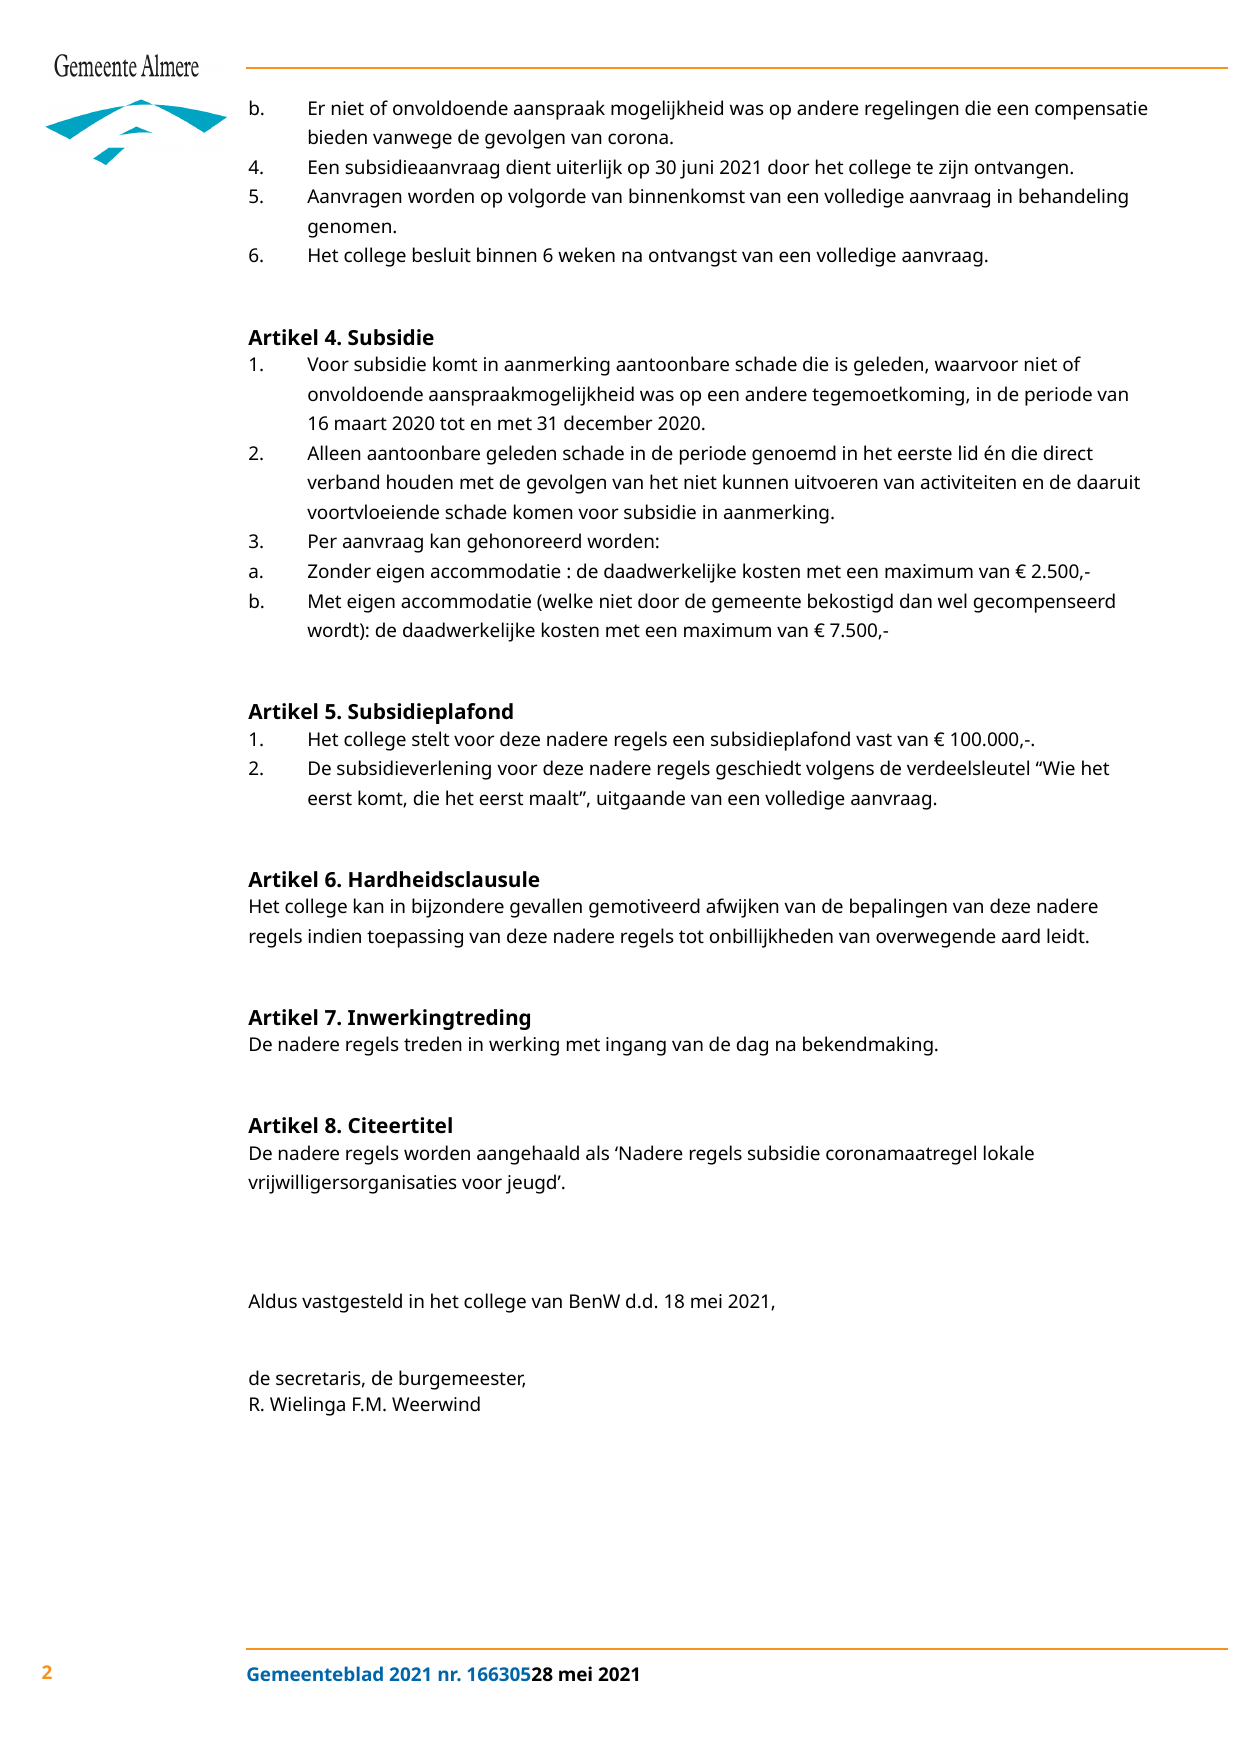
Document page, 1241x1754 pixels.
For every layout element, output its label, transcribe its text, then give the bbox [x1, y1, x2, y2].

text Artikel 6. Hardheidsclausule [248, 865, 1152, 893]
list Met eigen accommodatie (welke niet door de gemeente bekostigd dan wel gecompenseerd wordt): de daadwerkelijke kosten met een maximum van € 7.500,- [248, 588, 1152, 643]
list Aanvragen worden op volgorde van binnenkomst van een volledige aanvraag in behandeling genomen. [248, 183, 1152, 239]
list Alleen aantoonbare geleden schade in de periode genoemd in het eerste lid én die direct verband houden met de gevolgen van het niet kunnen uitvoeren van activiteiten en de daaruit voortvloeiende schade komen voor subsidie in aanmerking. [248, 440, 1152, 525]
list Het college besluit binnen 6 weken na ontvangst van een volledige aanvraag. [248, 243, 1152, 268]
text Artikel 4. Subsidie [248, 323, 1152, 351]
list Zonder eigen accommodatie : de daadwerkelijke kosten met een maximum van € 2.500,- [248, 558, 1152, 584]
text R. Wielinga F.M. Weerwind [248, 1391, 1152, 1416]
list Een subsidieaanvraag dient uiterlijk op 30 juni 2021 door het college te zijn ontvangen. [248, 154, 1152, 180]
text de secretaris, de burgemeester, [248, 1365, 1152, 1391]
text Artikel 7. Inwerkingtreding [248, 1003, 1152, 1031]
list Er niet of onvoldoende aanspraak mogelijkheid was op andere regelingen die een compensatie bieden vanwege de gevolgen van corona. [248, 95, 1152, 150]
list Het college stelt voor deze nadere regels een subsidieplafond vast van € 100.000,-. [248, 726, 1152, 752]
text Het college kan in bijzondere gevallen gemotiveerd afwijken van de bepalingen van deze nadere regels indien toepassing van deze nadere regels tot onbillijkheden van overwegende aard leidt. [248, 893, 1152, 949]
text De nadere regels worden aangehaald als ‘Nadere regels subsidie coronamaatregel lokale vrijwilligersorganisaties voor jeugd’. [248, 1140, 1152, 1195]
text Artikel 8. Citeertitel [248, 1111, 1152, 1140]
list De subsidieverlening voor deze nadere regels geschiedt volgens de verdeelsleutel “Wie het eerst komt, die het eerst maalt”, uitgaande van een volledige aanvraag. [248, 755, 1152, 811]
text De nadere regels treden in werking met ingang van de dag na bekendmaking. [248, 1031, 1152, 1057]
text Artikel 5. Subsidieplafond [248, 697, 1152, 726]
list Per aanvraag kan gehonoreerd worden: [248, 529, 1152, 554]
list Voor subsidie komt in aanmerking aantoonbare schade die is geleden, waarvoor niet of onvoldoende aanspraakmogelijkheid was op een andere tegemoetkoming, in de periode van 16 maart 2020 tot en met 31 december 2020. [248, 351, 1152, 436]
text Aldus vastgesteld in het college van BenW d.d. 18 mei 2021, [248, 1288, 1152, 1313]
picture [41, 47, 231, 172]
